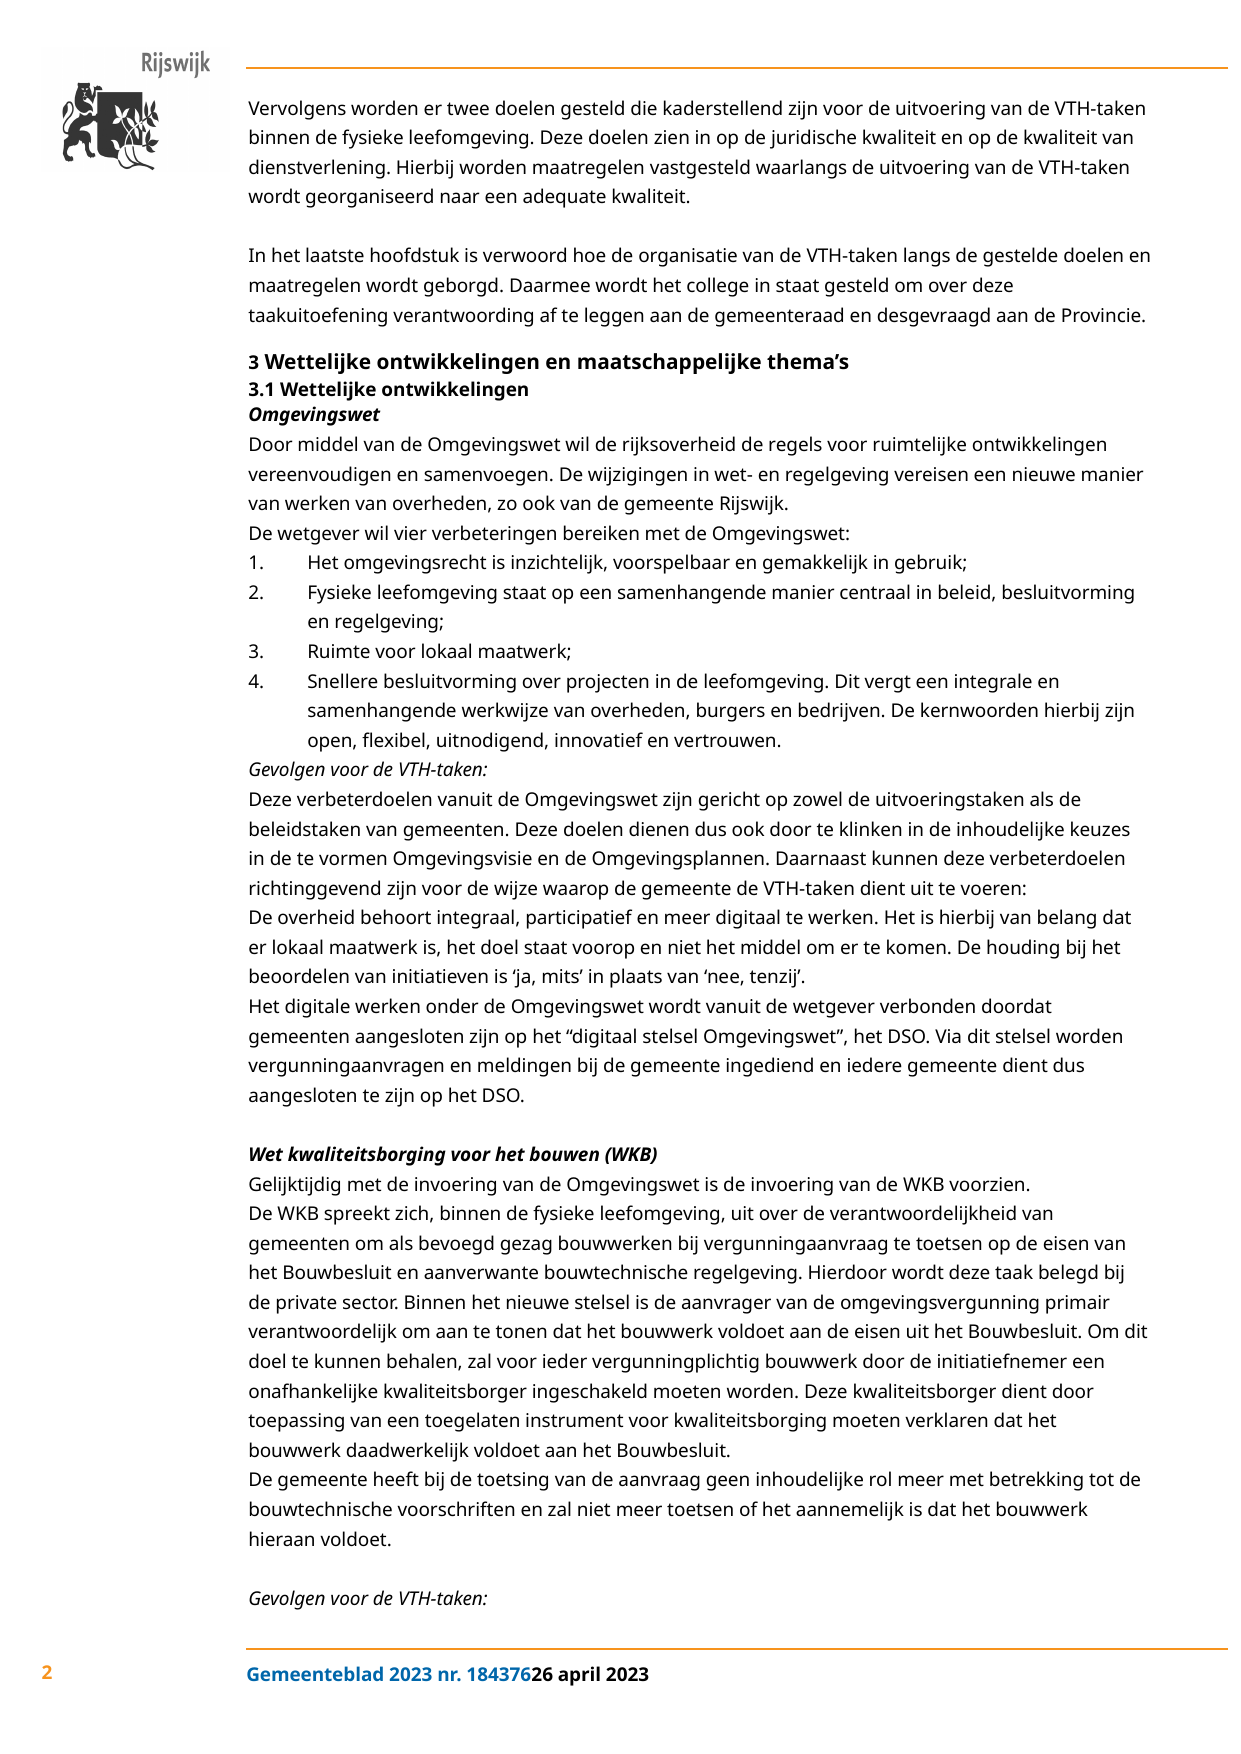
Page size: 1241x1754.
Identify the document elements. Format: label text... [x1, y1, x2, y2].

text Door middel van de Omgevingswet wil de rijksoverheid de regels voor ruimtelijke ontwikkelingen vereenvoudigen en samenvoegen. De wijzigingen in wet- en regelgeving vereisen een nieuwe manier van werken van overheden, zo ook van de gemeente Rijswijk. [248, 431, 1152, 516]
text Vervolgens worden er twee doelen gesteld die kaderstellend zijn voor de uitvoering van de VTH-taken binnen de fysieke leefomgeving. Deze doelen zien in op de juridische kwaliteit en op de kwaliteit van dienstverlening. Hierbij worden maatregelen vastgesteld waarlangs de uitvoering van de VTH-taken wordt georganiseerd naar een adequate kwaliteit. [248, 95, 1152, 209]
text Gevolgen voor de VTH-taken: [248, 1585, 1152, 1611]
text De gemeente heeft bij de toetsing van de aanvraag geen inhoudelijke rol meer met betrekking tot de bouwtechnische voorschriften en zal niet meer toetsen of het aannemelijk is dat het bouwwerk hieraan voldoet. [248, 1467, 1152, 1552]
text Wet kwaliteitsborging voor het bouwen (WKB) [248, 1141, 1152, 1167]
text Omgevingswet [248, 402, 1152, 427]
text De wetgever wil vier verbeteringen bereiken met de Omgevingswet: [248, 520, 1152, 546]
text Het digitale werken onder de Omgevingswet wordt vanuit de wetgever verbonden doordat gemeenten aangesloten zijn op het “digitaal stelsel Omgevingswet”, het DSO. Via dit stelsel worden vergunningaanvragen en meldingen bij de gemeente ingediend en iedere gemeente dient dus aangesloten te zijn op het DSO. [248, 993, 1152, 1108]
picture [41, 47, 231, 172]
text 3.1 Wettelijke ontwikkelingen [248, 376, 1152, 402]
text De WKB spreekt zich, binnen de fysieke leefomgeving, uit over de verantwoordelijkheid van gemeenten om als bevoegd gezag bouwwerken bij vergunningaanvraag te toetsen op de eisen van het Bouwbesluit en aanverwante bouwtechnische regelgeving. Hierdoor wordt deze taak belegd bij de private sector. Binnen het nieuwe stelsel is de aanvrager van de omgevingsvergunning primair verantwoordelijk om aan te tonen dat het bouwwerk voldoet aan de eisen uit het Bouwbesluit. Om dit doel te kunnen behalen, zal voor ieder vergunningplichtig bouwwerk door de initiatiefnemer een onafhankelijke kwaliteitsborger ingeschakeld moeten worden. Deze kwaliteitsborger dient door toepassing van een toegelaten instrument voor kwaliteitsborging moeten verklaren dat het bouwwerk daadwerkelijk voldoet aan het Bouwbesluit. [248, 1200, 1152, 1463]
text In het laatste hoofdstuk is verwoord hoe de organisatie van de VTH-taken langs de gestelde doelen en maatregelen wordt geborgd. Daarmee wordt het college in staat gesteld om over deze taakuitoefening verantwoording af te leggen aan de gemeenteraad en desgevraagd aan de Provincie. [248, 243, 1152, 328]
text De overheid behoort integraal, participatief en meer digitaal te werken. Het is hierbij van belang dat er lokaal maatwerk is, het doel staat voorop en niet het middel om er te komen. De houding bij het beoordelen van initiatieven is ‘ja, mits’ in plaats van ‘nee, tenzij’. [248, 904, 1152, 989]
list Het omgevingsrecht is inzichtelijk, voorspelbaar en gemakkelijk in gebruik; [248, 549, 1152, 575]
text 3 Wettelijke ontwikkelingen en maatschappelijke thema’s [248, 347, 1152, 376]
text Gelijktijdig met de invoering van de Omgevingswet is de invoering van de WKB voorzien. [248, 1171, 1152, 1197]
list Fysieke leefomgeving staat op een samenhangende manier centraal in beleid, besluitvorming en regelgeving; [248, 579, 1152, 634]
text Deze verbeterdoelen vanuit de Omgevingswet zijn gericht op zowel de uitvoeringstaken als de beleidstaken van gemeenten. Deze doelen dienen dus ook door te klinken in de inhoudelijke keuzes in de te vormen Omgevingsvisie en de Omgevingsplannen. Daarnaast kunnen deze verbeterdoelen richtinggevend zijn voor de wijze waarop de gemeente de VTH-taken dient uit te voeren: [248, 786, 1152, 901]
text Gevolgen voor de VTH-taken: [248, 757, 1152, 782]
list Ruimte voor lokaal maatwerk; [248, 638, 1152, 664]
list Snellere besluitvorming over projecten in de leefomgeving. Dit vergt een integrale en samenhangende werkwijze van overheden, burgers en bedrijven. De kernwoorden hierbij zijn open, flexibel, uitnodigend, innovatief en vertrouwen. [248, 668, 1152, 753]
